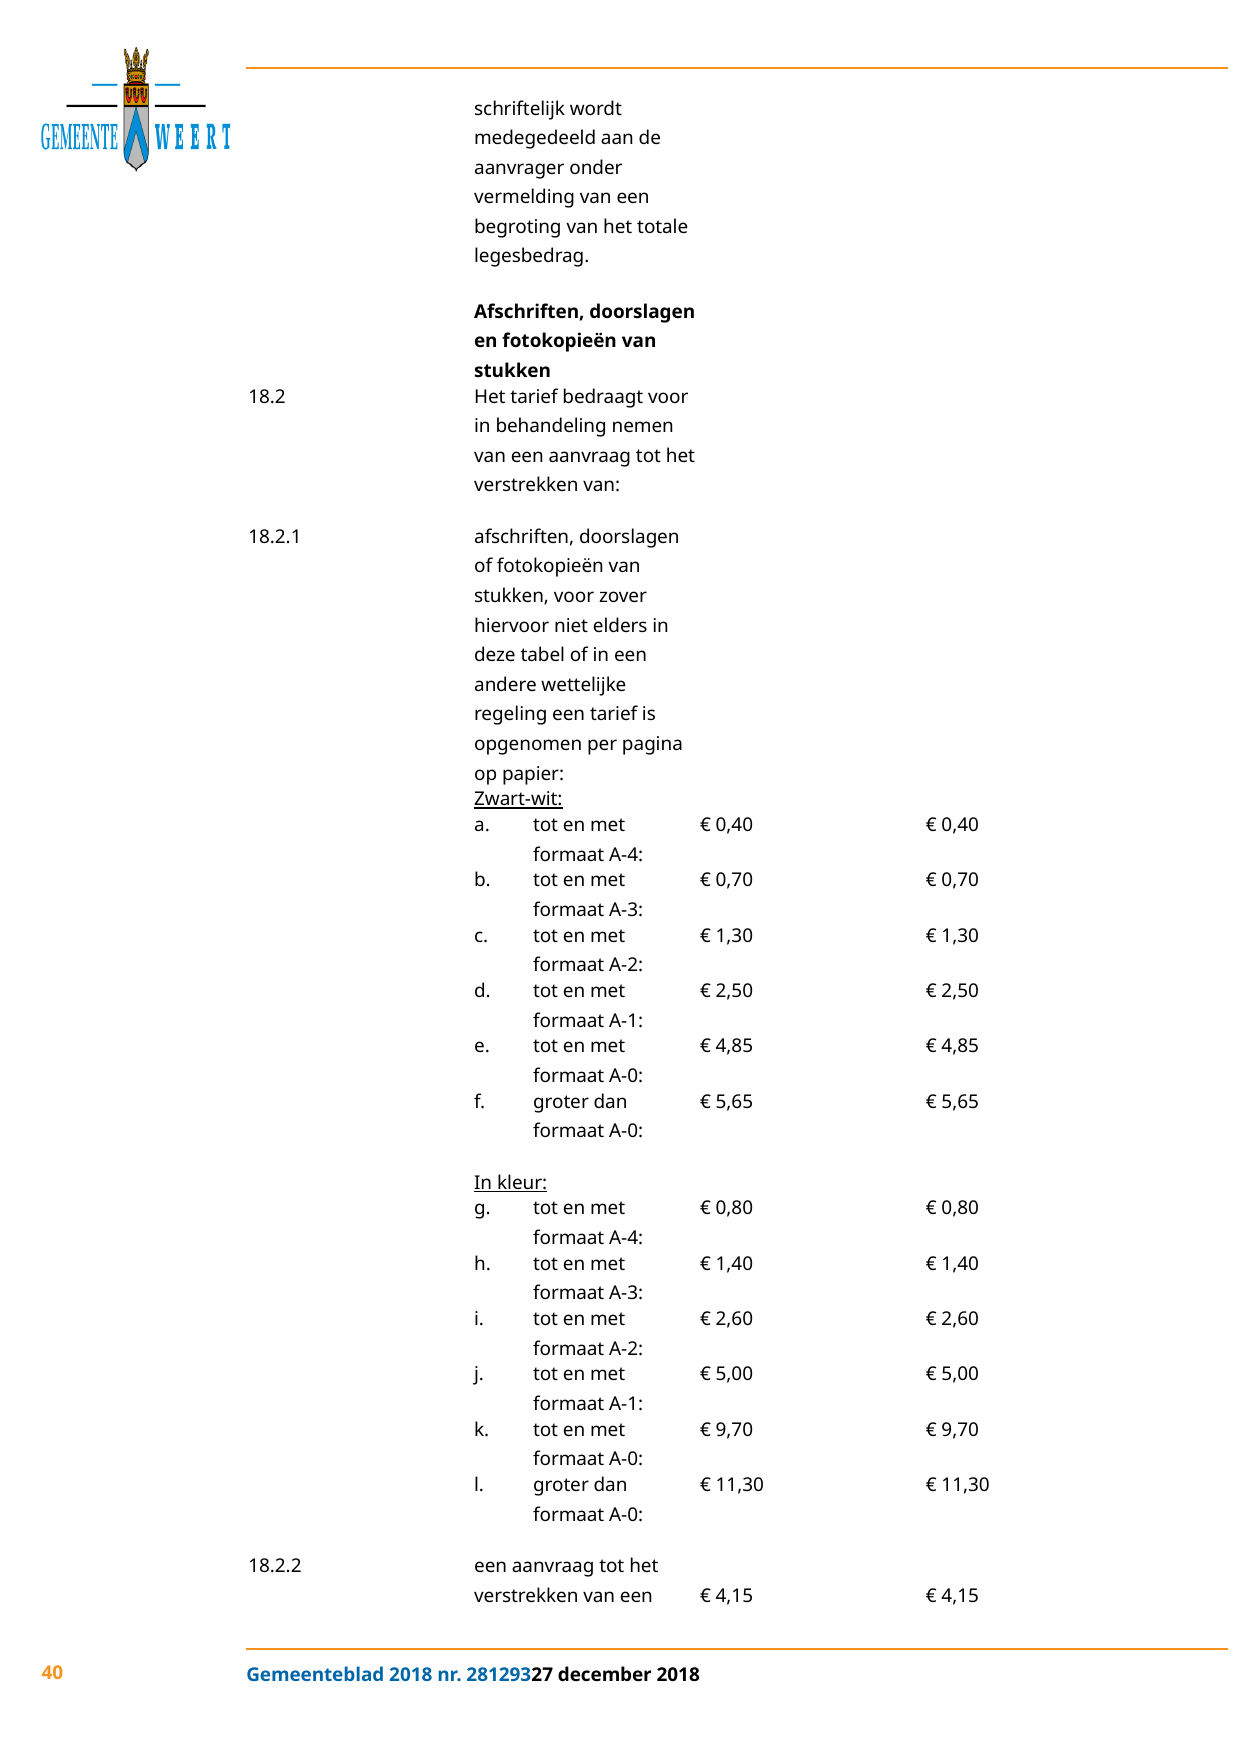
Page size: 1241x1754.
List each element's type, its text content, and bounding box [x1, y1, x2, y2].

table_cell [926, 786, 1152, 811]
table_cell [926, 298, 1152, 383]
table_cell € 2,60 [926, 1305, 1152, 1361]
table_cell tot en met formaat A-1: [474, 1361, 700, 1416]
table_cell Het tarief bedraagt voor in behandeling nemen van een aanvraag tot het verstrekken van: [474, 383, 700, 497]
table_cell [926, 1143, 1152, 1169]
table_cell [926, 1169, 1152, 1194]
table_cell [248, 1169, 474, 1194]
table_cell € 4,85 [700, 1033, 926, 1088]
table_cell [248, 1088, 474, 1143]
table_cell In kleur: [474, 1169, 700, 1194]
table_cell € 5,00 [926, 1361, 1152, 1416]
table_cell [474, 1526, 700, 1552]
table_cell schriftelijk wordt medegedeeld aan de aanvrager onder vermelding van een begroting van het totale legesbedrag. [474, 95, 700, 298]
table_cell tot en met formaat A-4: [474, 811, 700, 867]
table_cell 18.2.1 [248, 523, 474, 786]
table_cell € 0,80 [926, 1195, 1152, 1250]
table_cell [248, 811, 474, 867]
table_cell een aanvraag tot het verstrekken van een [474, 1552, 700, 1607]
table_cell [248, 1526, 474, 1552]
table_cell [248, 1361, 474, 1416]
table_cell [248, 1195, 474, 1250]
table_cell [248, 1305, 474, 1361]
table_cell € 1,30 [700, 922, 926, 977]
table_cell tot en met formaat A-1: [474, 977, 700, 1032]
table_cell [248, 95, 474, 298]
table_cell € 2,50 [700, 977, 926, 1032]
table_cell tot en met formaat A-2: [474, 1305, 700, 1361]
table_cell [248, 298, 474, 383]
table_cell € 11,30 [700, 1471, 926, 1526]
table_cell [248, 1033, 474, 1088]
table_cell [700, 523, 926, 786]
table_cell [248, 1471, 474, 1526]
table_cell [700, 383, 926, 497]
table_cell € 2,50 [926, 977, 1152, 1032]
table_cell [926, 1526, 1152, 1552]
table_cell [926, 523, 1152, 786]
table_cell € 0,40 [926, 811, 1152, 867]
table_cell groter dan formaat A-0: [474, 1088, 700, 1143]
table_cell € 0,80 [700, 1195, 926, 1250]
table_cell € 2,60 [700, 1305, 926, 1361]
table_cell [248, 867, 474, 922]
table_cell € 4,15 [926, 1552, 1152, 1607]
table_cell € 9,70 [700, 1416, 926, 1471]
table_cell [248, 1143, 474, 1169]
table_cell € 0,70 [926, 867, 1152, 922]
table_cell tot en met formaat A-2: [474, 922, 700, 977]
table_cell € 1,40 [700, 1250, 926, 1305]
table_cell [248, 922, 474, 977]
table_cell € 5,00 [700, 1361, 926, 1416]
table_cell Afschriften, doorslagen en fotokopieën van stukken [474, 298, 700, 383]
table_cell [700, 498, 926, 523]
table_cell € 9,70 [926, 1416, 1152, 1471]
table_cell groter dan formaat A-0: [474, 1471, 700, 1526]
table_cell tot en met formaat A-3: [474, 867, 700, 922]
table_cell [926, 498, 1152, 523]
table_cell [248, 1416, 474, 1471]
table_cell [700, 1143, 926, 1169]
table_cell [700, 786, 926, 811]
table_cell [700, 1526, 926, 1552]
table_cell tot en met formaat A-0: [474, 1033, 700, 1088]
table_cell [248, 1250, 474, 1305]
table_cell € 11,30 [926, 1471, 1152, 1526]
table_cell € 5,65 [926, 1088, 1152, 1143]
table_cell 18.2.2 [248, 1552, 474, 1607]
table_cell [248, 498, 474, 523]
table_cell € 4,15 [700, 1552, 926, 1607]
table_cell afschriften, doorslagen of fotokopieën van stukken, voor zover hiervoor niet elders in deze tabel of in een andere wettelijke regeling een tarief is opgenomen per pagina op papier: [474, 523, 700, 786]
table_cell [474, 498, 700, 523]
table_cell [248, 786, 474, 811]
table_cell Zwart-wit: [474, 786, 700, 811]
table_cell [474, 1143, 700, 1169]
table_cell € 4,85 [926, 1033, 1152, 1088]
table_cell [700, 95, 926, 298]
table_cell tot en met formaat A-4: [474, 1195, 700, 1250]
table_cell tot en met formaat A-3: [474, 1250, 700, 1305]
table_cell € 1,30 [926, 922, 1152, 977]
table_cell € 0,70 [700, 867, 926, 922]
table_cell [926, 95, 1152, 298]
table_cell € 1,40 [926, 1250, 1152, 1305]
table_cell [248, 977, 474, 1032]
table_cell € 0,40 [700, 811, 926, 867]
table_cell € 5,65 [700, 1088, 926, 1143]
table_cell [700, 1169, 926, 1194]
table_cell 18.2 [248, 383, 474, 497]
picture [41, 47, 231, 172]
table_cell tot en met formaat A-0: [474, 1416, 700, 1471]
table_cell [926, 383, 1152, 497]
table_cell [700, 298, 926, 383]
